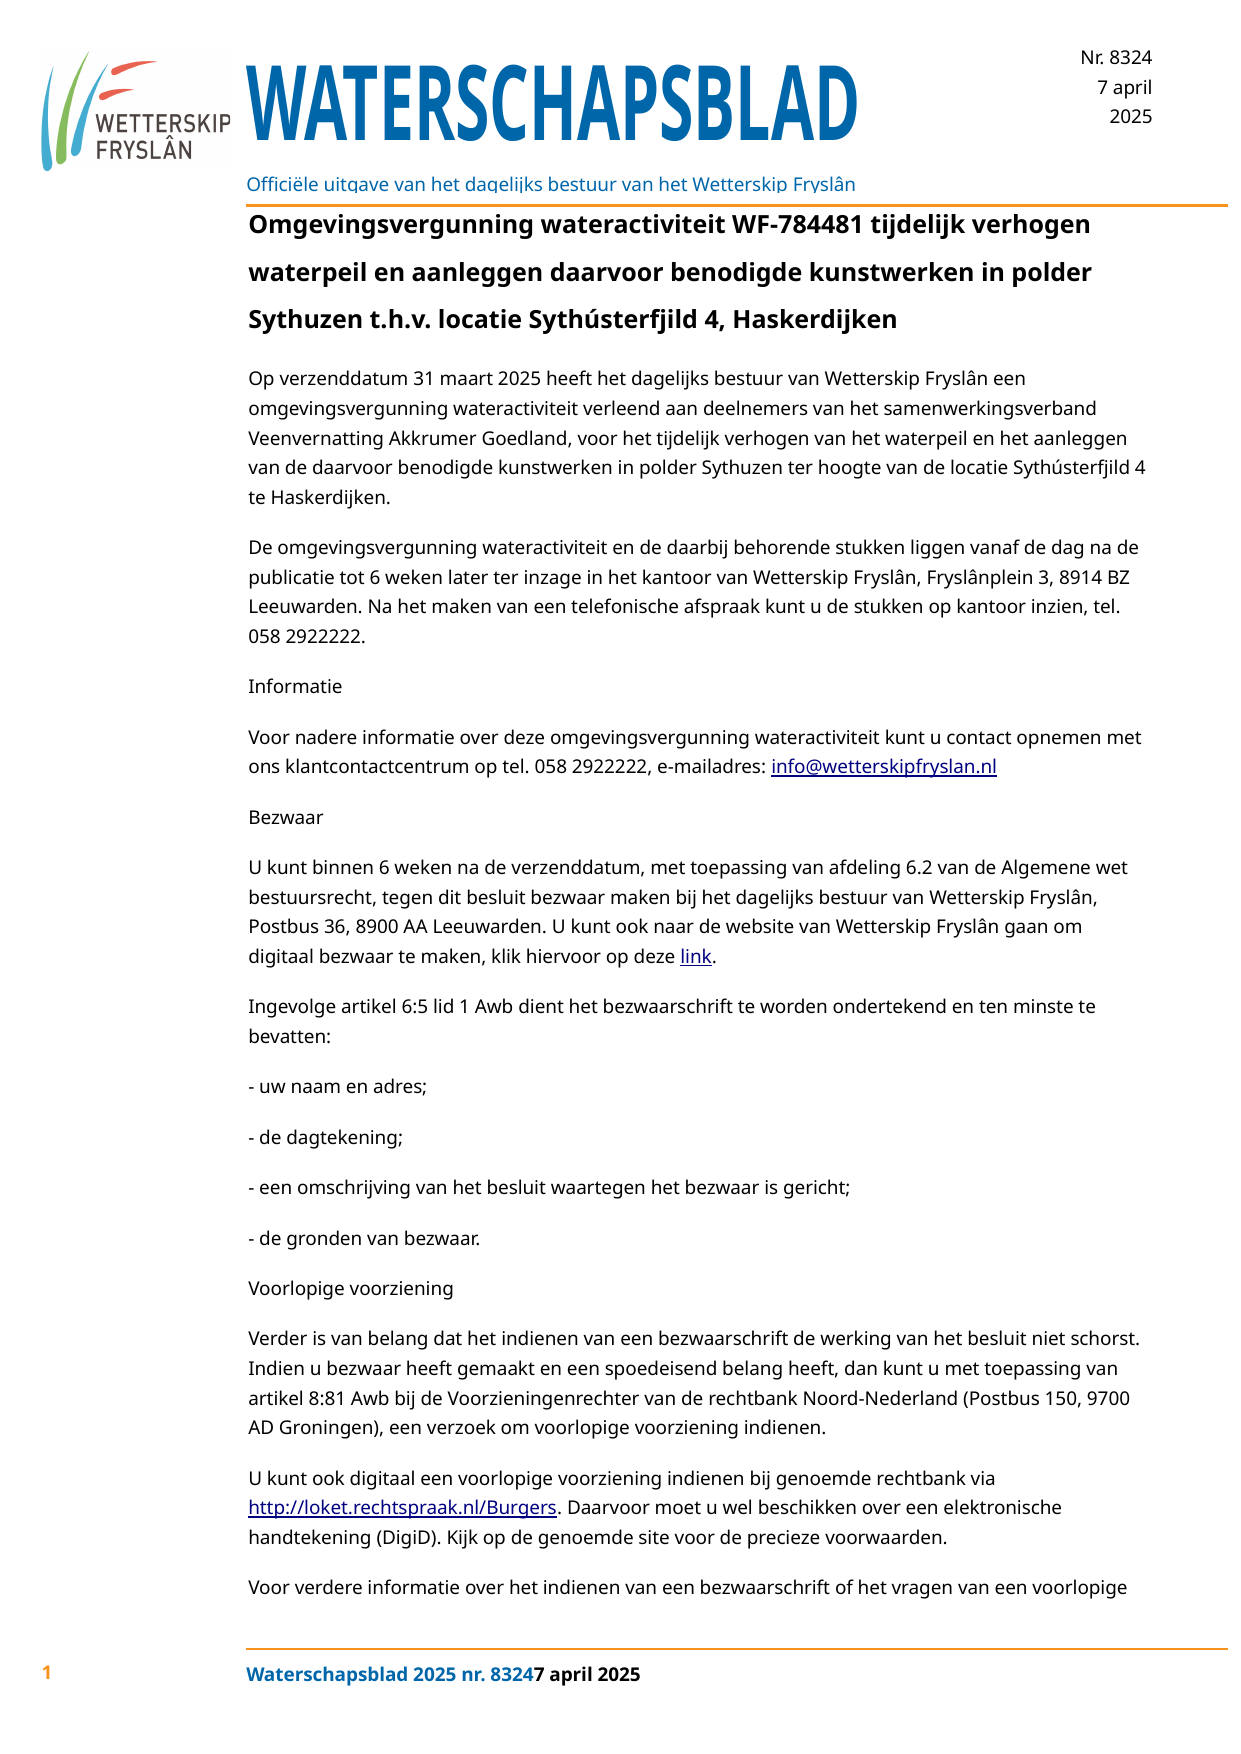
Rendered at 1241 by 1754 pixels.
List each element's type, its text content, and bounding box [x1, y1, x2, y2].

text Ingevolge artikel 6:5 lid 1 Awb dient het bezwaarschrift te worden ondertekend en ten minste te bevatten: [248, 993, 1152, 1049]
text De omgevingsvergunning wateractiviteit en de daarbij behorende stukken liggen vanaf de dag na de publicatie tot 6 weken later ter inzage in het kantoor van Wetterskip Fryslân, Fryslânplein 3, 8914 BZ Leeuwarden. Na het maken van een telefonische afspraak kunt u de stukken op kantoor inzien, tel. 058 2922222. [248, 534, 1152, 649]
text - de gronden van bezwaar. [248, 1225, 1152, 1250]
text Op verzenddatum 31 maart 2025 heeft het dagelijks bestuur van Wetterskip Fryslân een omgevingsvergunning wateractiviteit verleend aan deelnemers van het samenwerkingsverband Veenvernatting Akkrumer Goedland, voor het tijdelijk verhogen van het waterpeil en het aanleggen van de daarvoor benodigde kunstwerken in polder Sythuzen ter hoogte van de locatie Sythústerfjild 4 te Haskerdijken. [248, 366, 1152, 509]
text Informatie [248, 673, 1152, 699]
text U kunt binnen 6 weken na de verzenddatum, met toepassing van afdeling 6.2 van de Algemene wet bestuursrecht, tegen dit besluit bezwaar maken bij het dagelijks bestuur van Wetterskip Fryslân, Postbus 36, 8900 AA Leeuwarden. U kunt ook naar de website van Wetterskip Fryslân gaan om digitaal bezwaar te maken, klik hiervoor op deze link. [248, 854, 1152, 969]
text Voorlopige voorziening [248, 1275, 1152, 1301]
text Verder is van belang dat het indienen van een bezwaarschrift de werking van het besluit niet schorst. Indien u bezwaar heeft gemaakt en een spoedeisend belang heeft, dan kunt u met toepassing van artikel 8:81 Awb bij de Voorzieningenrechter van de rechtbank Noord-Nederland (Postbus 150, 9700 AD Groningen), een verzoek om voorlopige voorziening indienen. [248, 1326, 1152, 1440]
text Bezwaar [248, 804, 1152, 829]
text - uw naam en adres; [248, 1073, 1152, 1099]
picture [41, 47, 231, 172]
text - een omschrijving van het besluit waartegen het bezwaar is gericht; [248, 1174, 1152, 1200]
text Voor verdere informatie over het indienen van een bezwaarschrift of het vragen van een voorlopige [248, 1574, 1152, 1600]
text Voor nadere informatie over deze omgevingsvergunning wateractiviteit kunt u contact opnemen met ons klantcontactcentrum op tel. 058 2922222, e-mailadres: info@wetterskipfryslan.nl [248, 724, 1152, 779]
text Omgevingsvergunning wateractiviteit WF-784481 tijdelijk verhogen waterpeil en aanleggen daarvoor benodigde kunstwerken in polder Sythuzen t.h.v. locatie Sythústerfjild 4, Haskerdijken [248, 207, 1152, 336]
text U kunt ook digitaal een voorlopige voorziening indienen bij genoemde rechtbank via http://loket.rechtspraak.nl/Burgers. Daarvoor moet u wel beschikken over een elektronische handtekening (DigiD). Kijk op de genoemde site voor de precieze voorwaarden. [248, 1465, 1152, 1549]
text - de dagtekening; [248, 1124, 1152, 1149]
